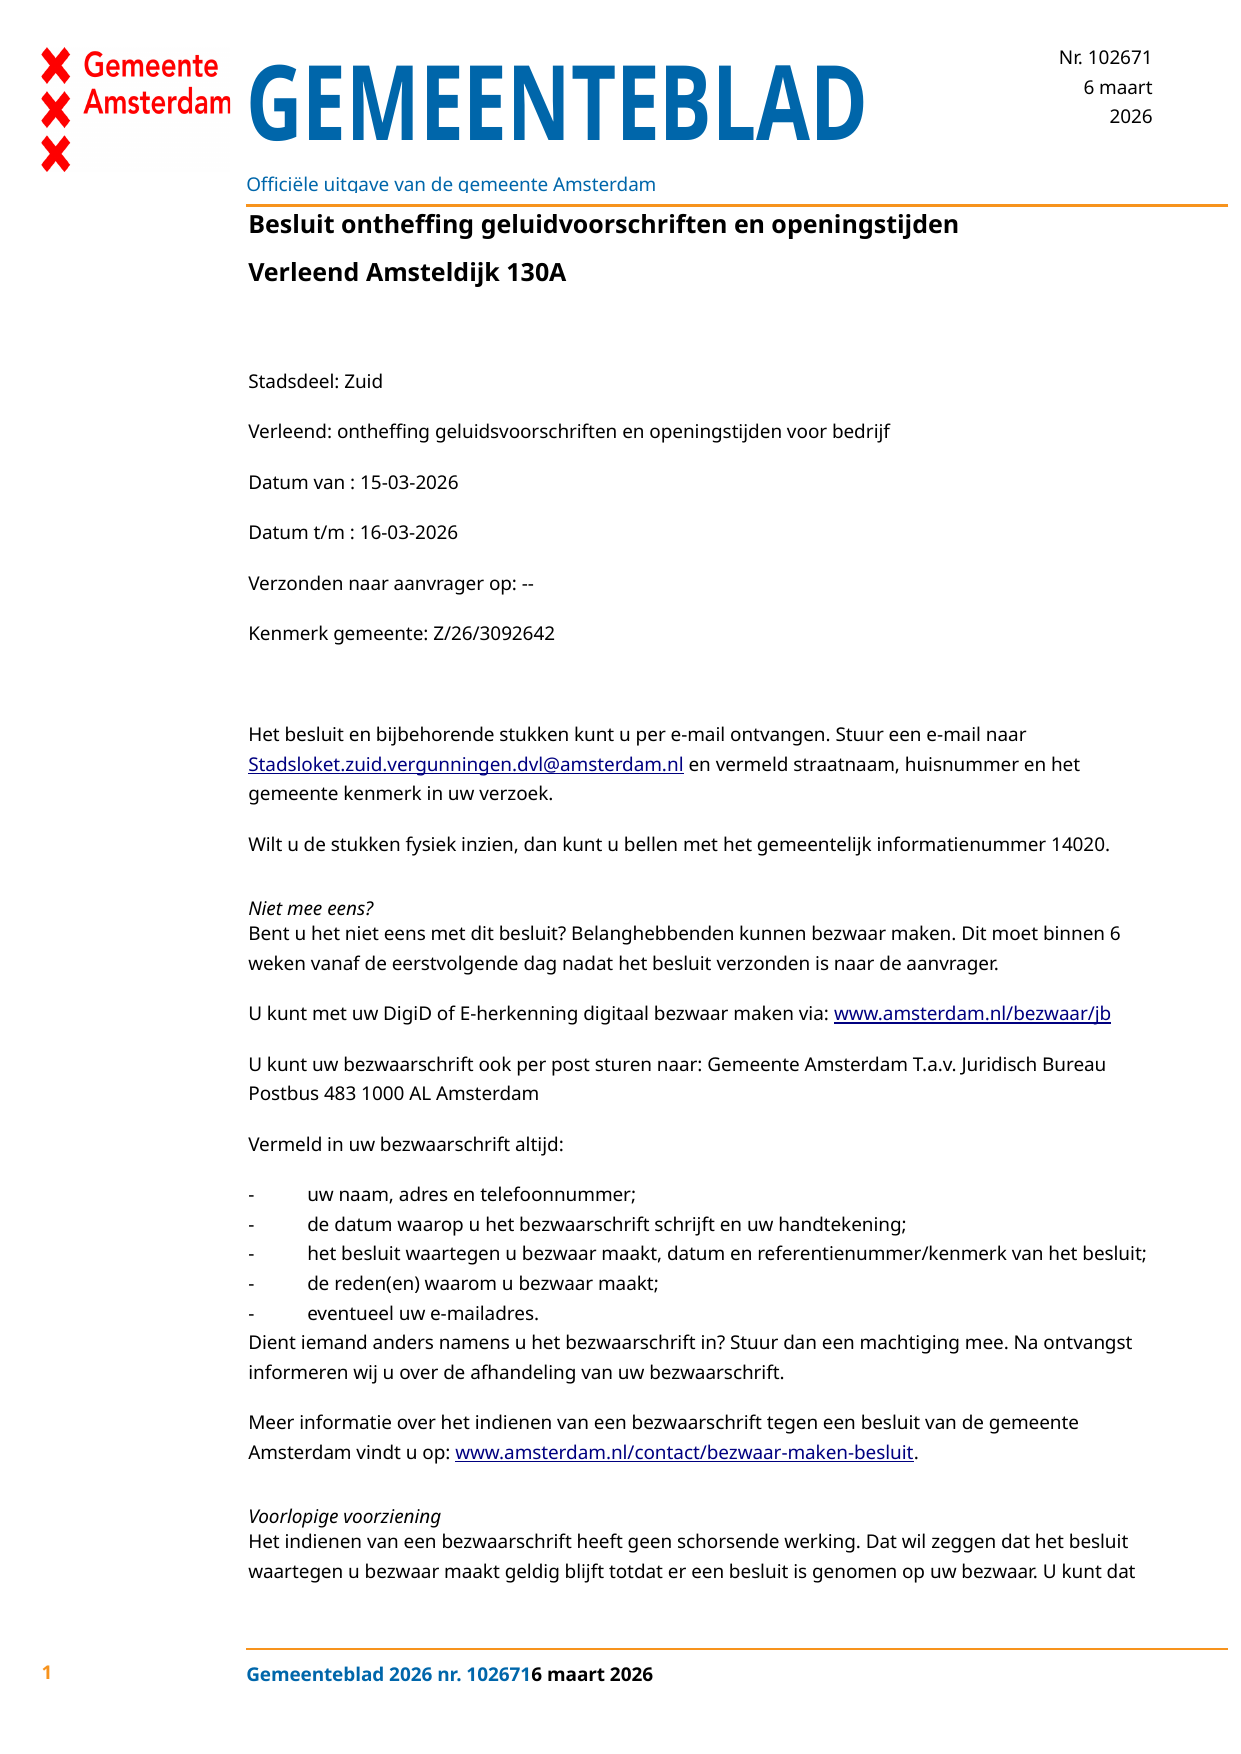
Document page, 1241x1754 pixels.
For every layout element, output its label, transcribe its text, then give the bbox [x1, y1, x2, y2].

text Verzonden naar aanvrager op: -- [248, 570, 1152, 596]
list het besluit waartegen u bezwaar maakt, datum en referentienummer/kenmerk van het besluit; [248, 1241, 1152, 1266]
text U kunt met uw DigiD of E-herkenning digitaal bezwaar maken via: www.amsterdam.nl/bezwaar/jb [248, 1001, 1152, 1026]
text Wilt u de stukken fysiek inzien, dan kunt u bellen met het gemeentelijk informatienummer 14020. [248, 831, 1152, 857]
list de reden(en) waarom u bezwaar maakt; [248, 1270, 1152, 1296]
text Vermeld in uw bezwaarschrift altijd: [248, 1131, 1152, 1157]
text Stadsdeel: Zuid [248, 368, 1152, 394]
text Kenmerk gemeente: Z/26/3092642 [248, 620, 1152, 646]
text Datum van : 15-03-2026 [248, 469, 1152, 495]
text Het besluit en bijbehorende stukken kunt u per e-mail ontvangen. Stuur een e-mail naar Stadsloket.zuid.vergunningen.dvl@amsterdam.nl en vermeld straatnaam, huisnummer en het gemeente kenmerk in uw verzoek. [248, 721, 1152, 806]
list eventueel uw e-mailadres. [248, 1300, 1152, 1325]
list uw naam, adres en telefoonnummer; [248, 1181, 1152, 1207]
text Datum t/m : 16-03-2026 [248, 519, 1152, 545]
picture [41, 47, 231, 172]
text Voorlopige voorziening [248, 1503, 1152, 1528]
text Meer informatie over het indienen van een bezwaarschrift tegen een besluit van de gemeente Amsterdam vindt u op: www.amsterdam.nl/contact/bezwaar-maken-besluit. [248, 1409, 1152, 1464]
text Verleend: ontheffing geluidsvoorschriften en openingstijden voor bedrijf [248, 419, 1152, 444]
text U kunt uw bezwaarschrift ook per post sturen naar: Gemeente Amsterdam T.a.v. Juridisch Bureau Postbus 483 1000 AL Amsterdam [248, 1051, 1152, 1106]
text Dient iemand anders namens u het bezwaarschrift in? Stuur dan een machtiging mee. Na ontvangst informeren wij u over de afhandeling van uw bezwaarschrift. [248, 1329, 1152, 1384]
text Besluit ontheffing geluidvoorschriften en openingstijden Verleend Amsteldijk 130A [248, 207, 1152, 288]
list de datum waarop u het bezwaarschrift schrijft en uw handtekening; [248, 1211, 1152, 1237]
text Het indienen van een bezwaarschrift heeft geen schorsende werking. Dat wil zeggen dat het besluit waartegen u bezwaar maakt geldig blijft totdat er een besluit is genomen op uw bezwaar. U kunt dat [248, 1528, 1152, 1584]
text Niet mee eens? [248, 895, 1152, 921]
text Bent u het niet eens met dit besluit? Belanghebbenden kunnen bezwaar maken. Dit moet binnen 6 weken vanaf de eerstvolgende dag nadat het besluit verzonden is naar de aanvrager. [248, 921, 1152, 976]
